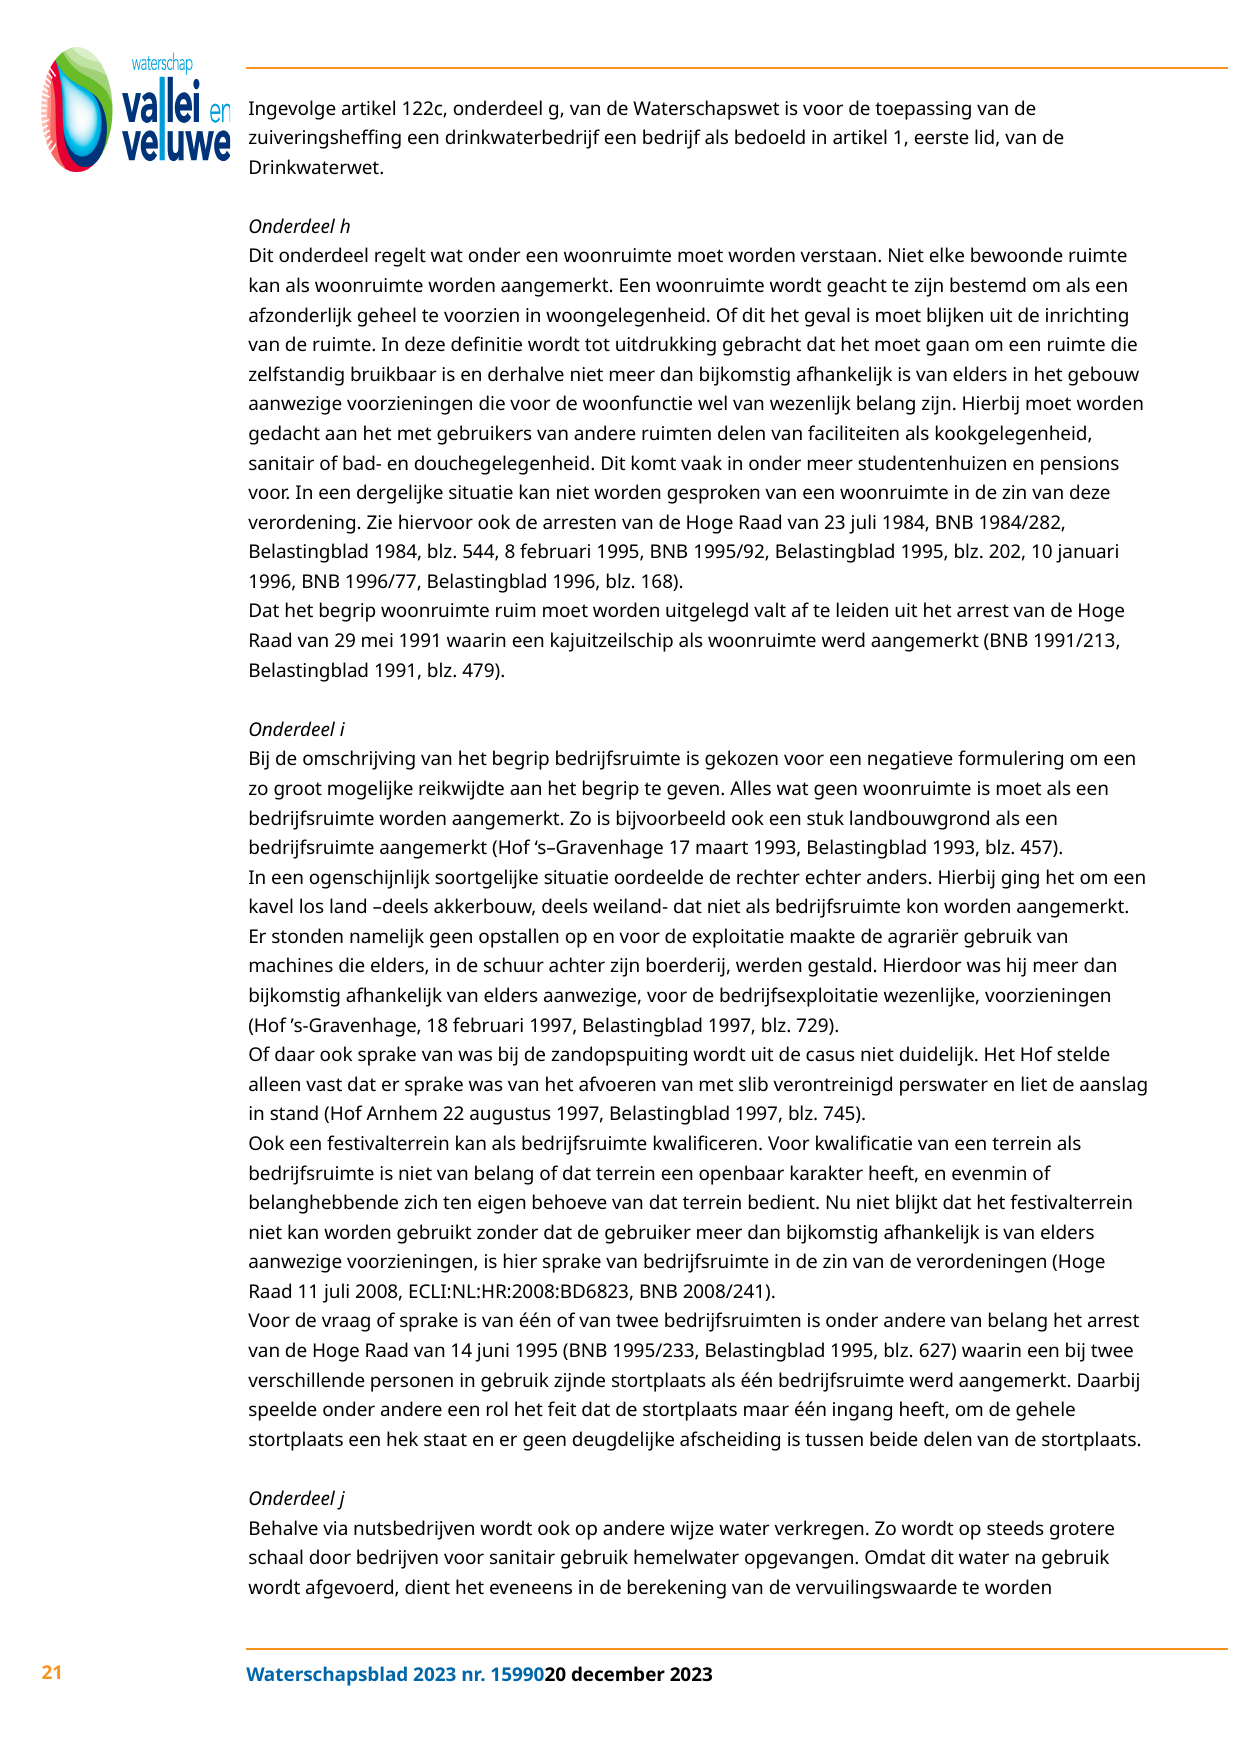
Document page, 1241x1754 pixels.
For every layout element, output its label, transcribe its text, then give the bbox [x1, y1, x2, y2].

text Bij de omschrijving van het begrip bedrijfsruimte is gekozen voor een negatieve formulering om een zo groot mogelijke reikwijdte aan het begrip te geven. Alles wat geen woonruimte is moet als een bedrijfsruimte worden aangemerkt. Zo is bijvoorbeeld ook een stuk landbouwgrond als een bedrijfsruimte aangemerkt (Hof ‘s–Gravenhage 17 maart 1993, Belastingblad 1993, blz. 457). [248, 746, 1152, 860]
text Onderdeel i [248, 716, 1152, 742]
text Voor de vraag of sprake is van één of van twee bedrijfsruimten is onder andere van belang het arrest van de Hoge Raad van 14 juni 1995 (BNB 1995/233, Belastingblad 1995, blz. 627) waarin een bij twee verschillende personen in gebruik zijnde stortplaats als één bedrijfsruimte werd aangemerkt. Daarbij speelde onder andere een rol het feit dat de stortplaats maar één ingang heeft, om de gehele stortplaats een hek staat en er geen deugdelijke afscheiding is tussen beide delen van de stortplaats. [248, 1308, 1152, 1452]
text Behalve via nutsbedrijven wordt ook op andere wijze water verkregen. Zo wordt op steeds grotere schaal door bedrijven voor sanitair gebruik hemelwater opgevangen. Omdat dit water na gebruik wordt afgevoerd, dient het eveneens in de berekening van de vervuilingswaarde te worden [248, 1515, 1152, 1600]
text Onderdeel j [248, 1485, 1152, 1511]
text Ook een festivalterrein kan als bedrijfsruimte kwalificeren. Voor kwalificatie van een terrein als bedrijfsruimte is niet van belang of dat terrein een openbaar karakter heeft, en evenmin of belanghebbende zich ten eigen behoeve van dat terrein bedient. Nu niet blijkt dat het festivalterrein niet kan worden gebruikt zonder dat de gebruiker meer dan bijkomstig afhankelijk is van elders aanwezige voorzieningen, is hier sprake van bedrijfsruimte in de zin van de verordeningen (Hoge Raad 11 juli 2008, ECLI:NL:HR:2008:BD6823, BNB 2008/241). [248, 1130, 1152, 1304]
text In een ogenschijnlijk soortgelijke situatie oordeelde de rechter echter anders. Hierbij ging het om een kavel los land –deels akkerbouw, deels weiland- dat niet als bedrijfsruimte kon worden aangemerkt. Er stonden namelijk geen opstallen op en voor de exploitatie maakte de agrariër gebruik van machines die elders, in de schuur achter zijn boerderij, werden gestald. Hierdoor was hij meer dan bijkomstig afhankelijk van elders aanwezige, voor de bedrijfsexploitatie wezenlijke, voorzieningen (Hof ’s-Gravenhage, 18 februari 1997, Belastingblad 1997, blz. 729). [248, 864, 1152, 1038]
text Ingevolge artikel 122c, onderdeel g, van de Waterschapswet is voor de toepassing van de zuiveringsheffing een drinkwaterbedrijf een bedrijf als bedoeld in artikel 1, eerste lid, van de Drinkwaterwet. [248, 95, 1152, 180]
text Onderdeel h [248, 213, 1152, 239]
text Dit onderdeel regelt wat onder een woonruimte moet worden verstaan. Niet elke bewoonde ruimte kan als woonruimte worden aangemerkt. Een woonruimte wordt geacht te zijn bestemd om als een afzonderlijk geheel te voorzien in woongelegenheid. Of dit het geval is moet blijken uit de inrichting van de ruimte. In deze definitie wordt tot uitdrukking gebracht dat het moet gaan om een ruimte die zelfstandig bruikbaar is en derhalve niet meer dan bijkomstig afhankelijk is van elders in het gebouw aanwezige voorzieningen die voor de woonfunctie wel van wezenlijk belang zijn. Hierbij moet worden gedacht aan het met gebruikers van andere ruimten delen van faciliteiten als kookgelegenheid, sanitair of bad- en douchegelegenheid. Dit komt vaak in onder meer studentenhuizen en pensions voor. In een dergelijke situatie kan niet worden gesproken van een woonruimte in de zin van deze verordening. Zie hiervoor ook de arresten van de Hoge Raad van 23 juli 1984, BNB 1984/282, Belastingblad 1984, blz. 544, 8 februari 1995, BNB 1995/92, Belastingblad 1995, blz. 202, 10 januari 1996, BNB 1996/77, Belastingblad 1996, blz. 168). [248, 243, 1152, 594]
picture [41, 47, 231, 172]
text Of daar ook sprake van was bij de zandopspuiting wordt uit de casus niet duidelijk. Het Hof stelde alleen vast dat er sprake was van het afvoeren van met slib verontreinigd perswater en liet de aanslag in stand (Hof Arnhem 22 augustus 1997, Belastingblad 1997, blz. 745). [248, 1041, 1152, 1126]
text Dat het begrip woonruimte ruim moet worden uitgelegd valt af te leiden uit het arrest van de Hoge Raad van 29 mei 1991 waarin een kajuitzeilschip als woonruimte werd aangemerkt (BNB 1991/213, Belastingblad 1991, blz. 479). [248, 598, 1152, 683]
